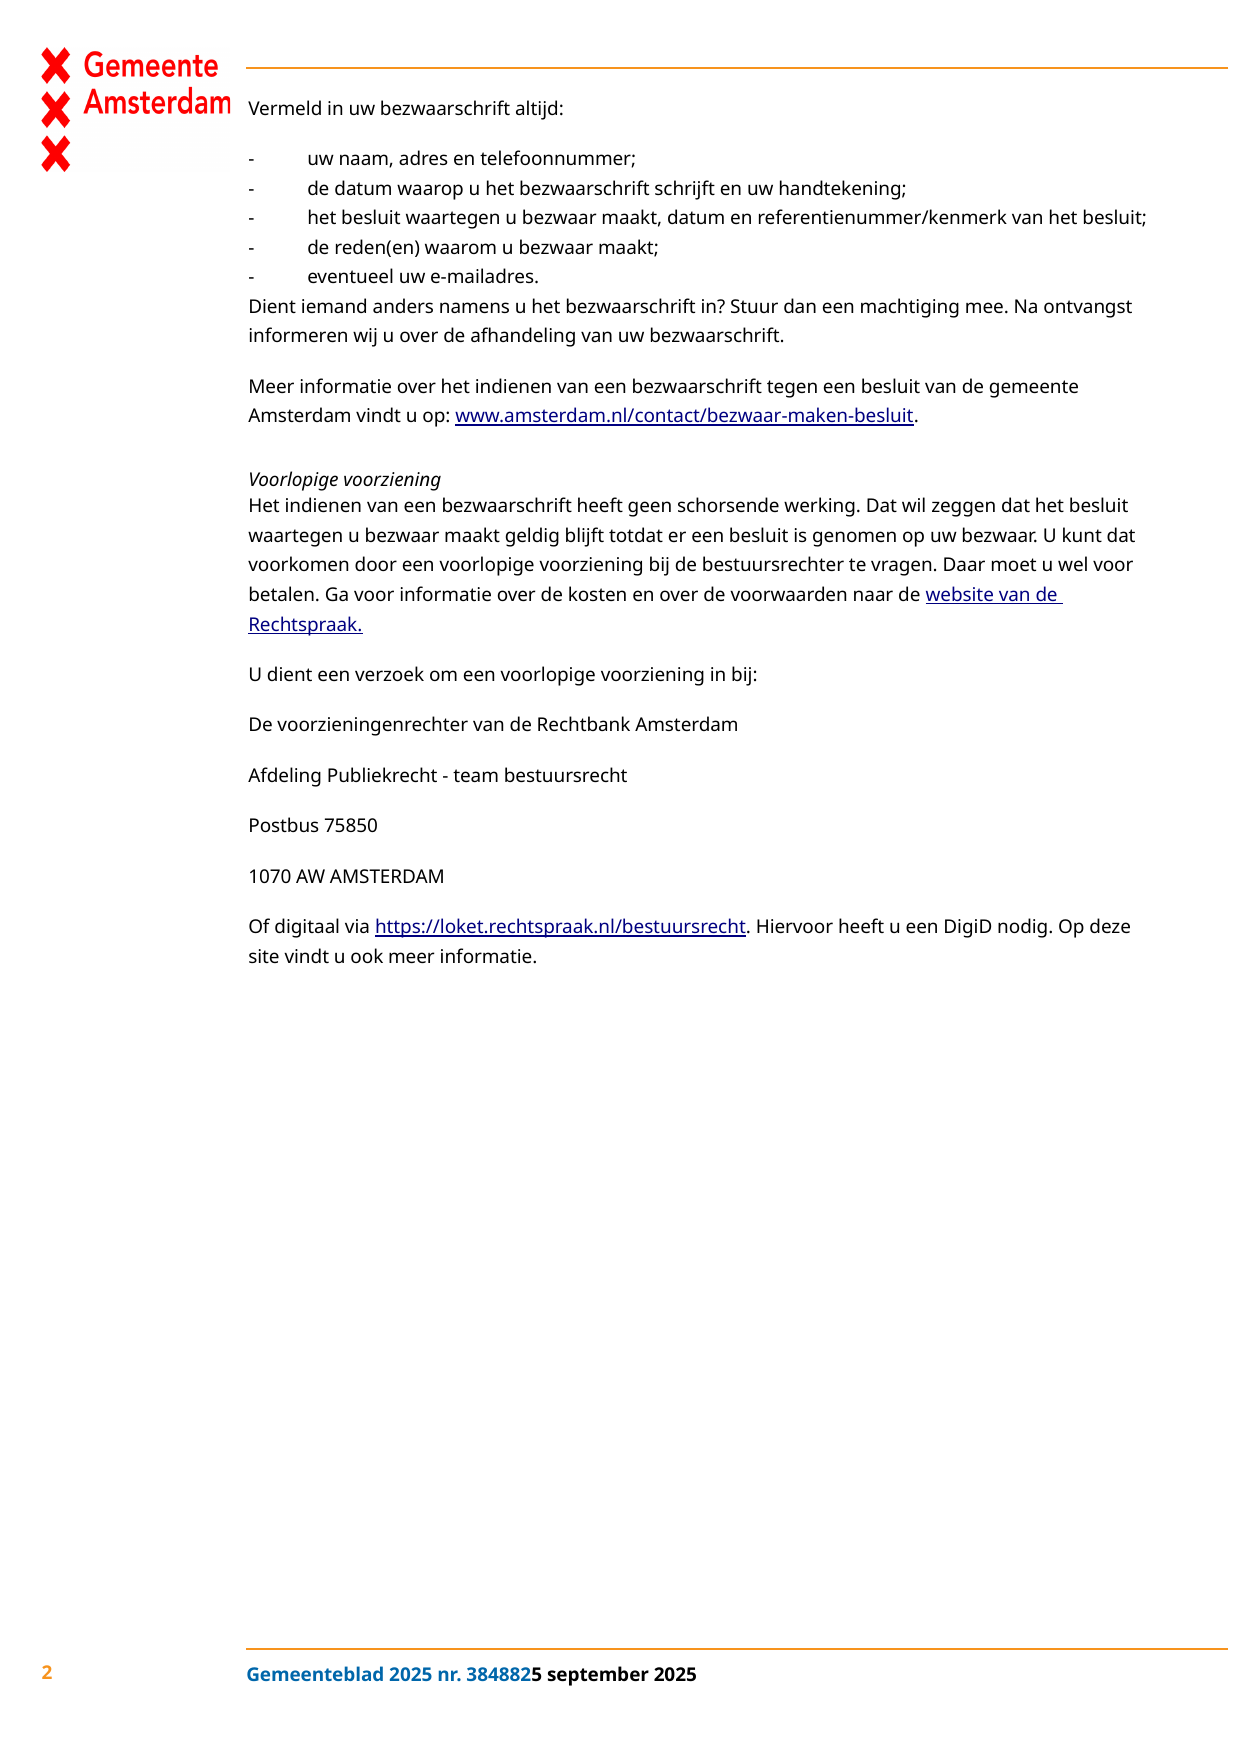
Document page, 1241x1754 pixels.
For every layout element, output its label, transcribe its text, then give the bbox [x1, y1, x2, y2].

text Vermeld in uw bezwaarschrift altijd: [248, 95, 1152, 121]
text Voorlopige voorziening [248, 467, 1152, 492]
list uw naam, adres en telefoonnummer; [248, 145, 1152, 171]
list het besluit waartegen u bezwaar maakt, datum en referentienummer/kenmerk van het besluit; [248, 204, 1152, 230]
text De voorzieningenrechter van de Rechtbank Amsterdam [248, 712, 1152, 737]
list eventueel uw e-mailadres. [248, 263, 1152, 289]
text Meer informatie over het indienen van een bezwaarschrift tegen een besluit van de gemeente Amsterdam vindt u op: www.amsterdam.nl/contact/bezwaar-maken-besluit. [248, 373, 1152, 428]
text Dient iemand anders namens u het bezwaarschrift in? Stuur dan een machtiging mee. Na ontvangst informeren wij u over de afhandeling van uw bezwaarschrift. [248, 293, 1152, 348]
picture [41, 47, 231, 172]
text 1070 AW AMSTERDAM [248, 863, 1152, 888]
text Afdeling Publiekrecht - team bestuursrecht [248, 762, 1152, 788]
text U dient een verzoek om een voorlopige voorziening in bij: [248, 661, 1152, 687]
text Postbus 75850 [248, 812, 1152, 838]
text Of digitaal via https://loket.rechtspraak.nl/bestuursrecht. Hiervoor heeft u een DigiD nodig. Op deze site vindt u ook meer informatie. [248, 913, 1152, 968]
list de datum waarop u het bezwaarschrift schrijft en uw handtekening; [248, 175, 1152, 201]
list de reden(en) waarom u bezwaar maakt; [248, 234, 1152, 260]
text Het indienen van een bezwaarschrift heeft geen schorsende werking. Dat wil zeggen dat het besluit waartegen u bezwaar maakt geldig blijft totdat er een besluit is genomen op uw bezwaar. U kunt dat voorkomen door een voorlopige voorziening bij de bestuursrechter te vragen. Daar moet u wel voor betalen. Ga voor informatie over de kosten en over de voorwaarden naar de website van de Rechtspraak. [248, 492, 1152, 636]
